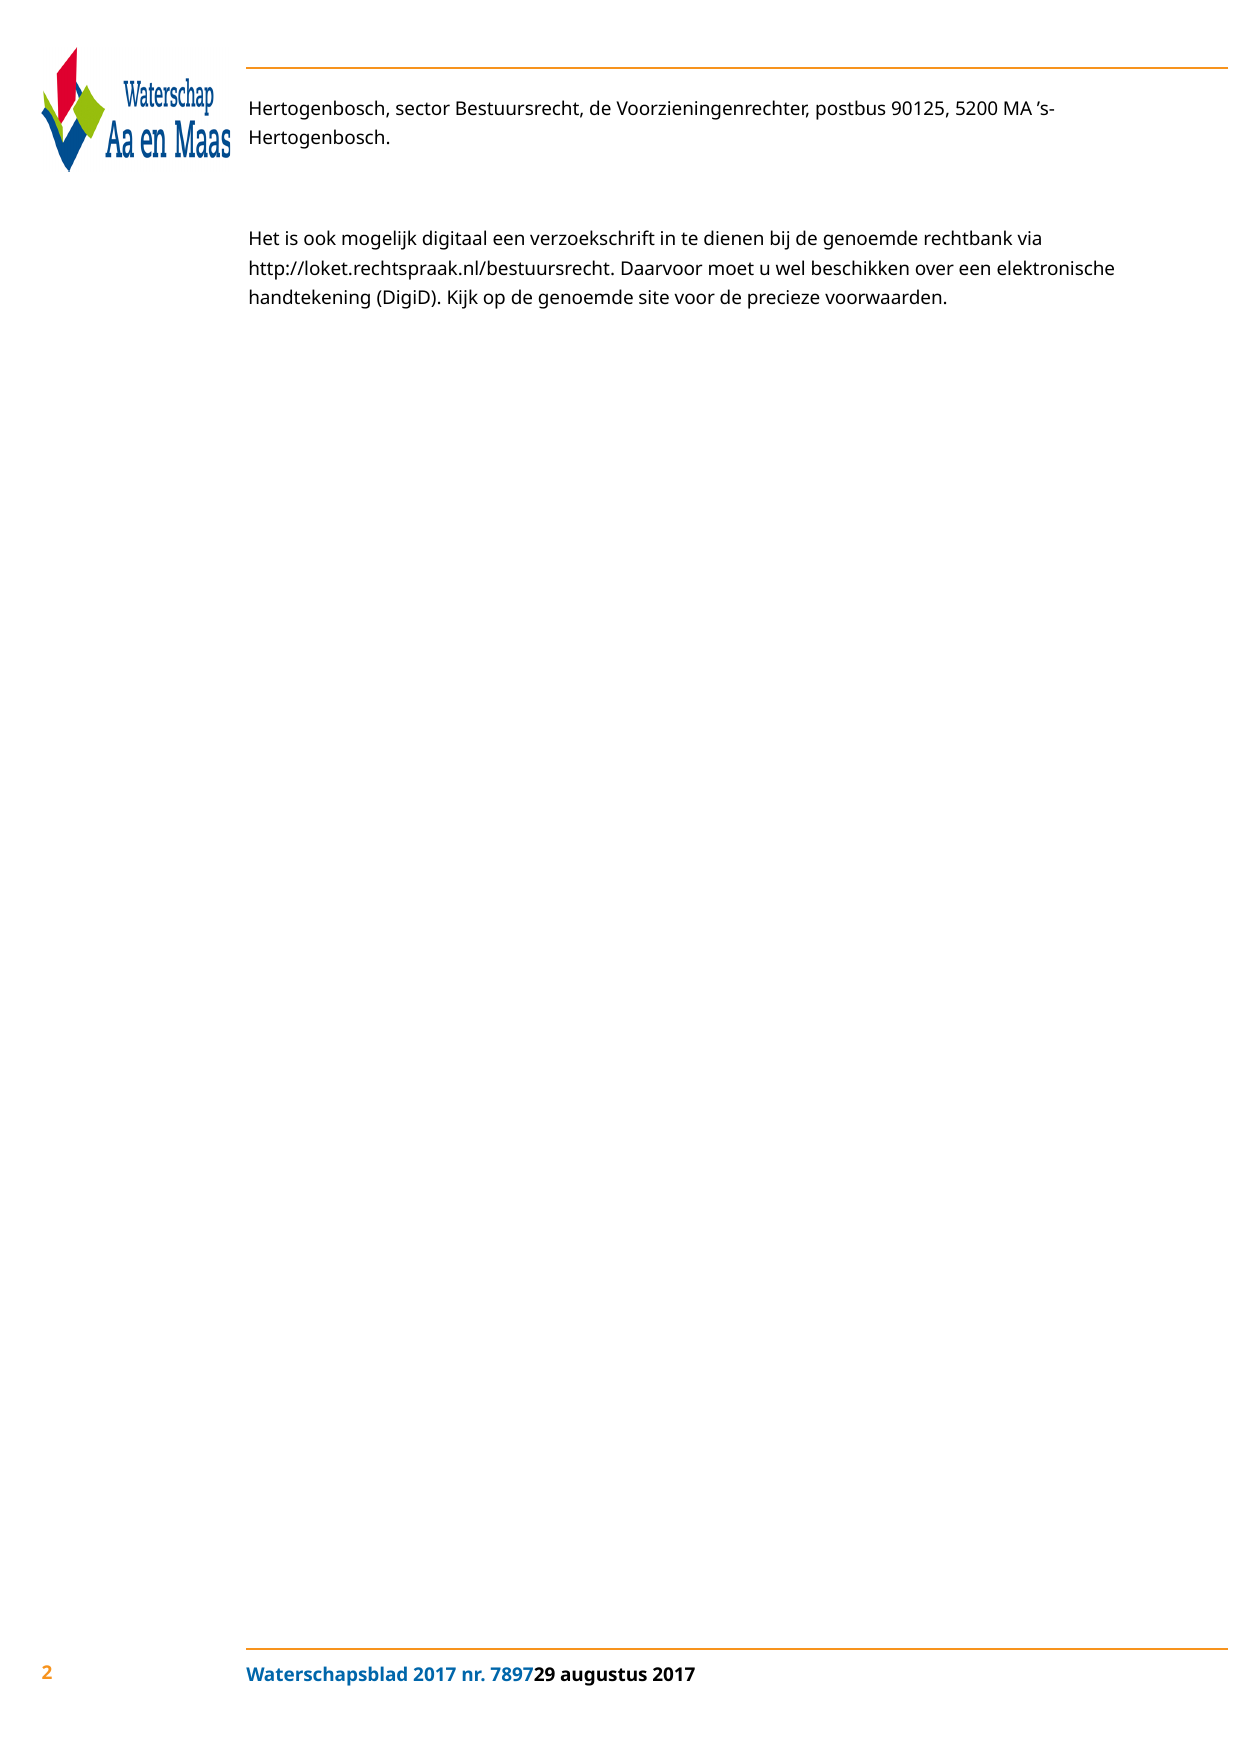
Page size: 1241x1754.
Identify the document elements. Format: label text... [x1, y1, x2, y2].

picture [41, 47, 231, 172]
text Hertogenbosch, sector Bestuursrecht, de Voorzieningenrechter, postbus 90125, 5200 MA ’s-Hertogenbosch. [248, 95, 1152, 150]
text Het is ook mogelijk digitaal een verzoekschrift in te dienen bij de genoemde rechtbank via http://loket.rechtspraak.nl/bestuursrecht. Daarvoor moet u wel beschikken over een elektronische handtekening (DigiD). Kijk op de genoemde site voor de precieze voorwaarden. [248, 225, 1152, 310]
